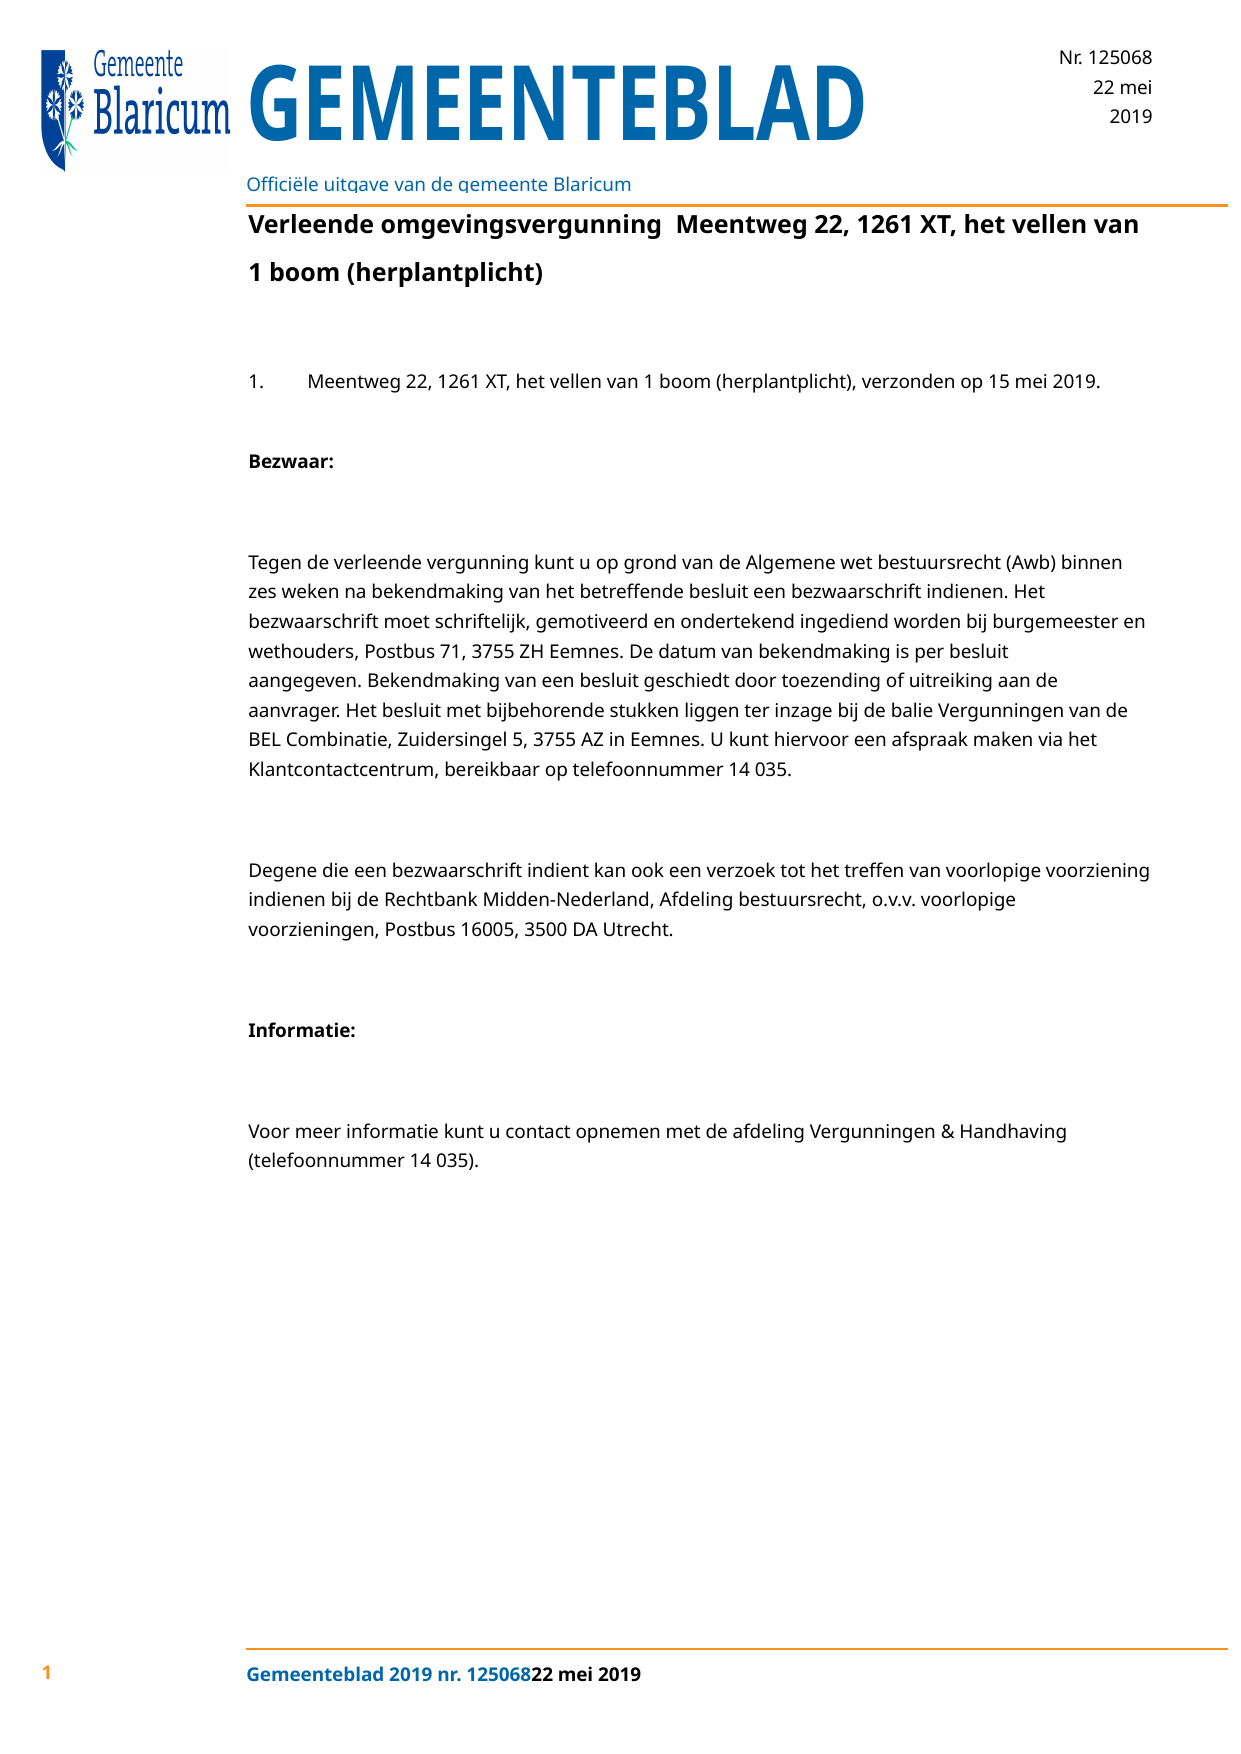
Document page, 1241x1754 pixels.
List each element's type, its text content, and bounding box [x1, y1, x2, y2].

text Informatie: [248, 1017, 1152, 1043]
text Voor meer informatie kunt u contact opnemen met de afdeling Vergunningen & Handhaving (telefoonnummer 14 035). [248, 1118, 1152, 1173]
text Bezwaar: [248, 448, 1152, 474]
text Verleende omgevingsvergunning Meentweg 22, 1261 XT, het vellen van 1 boom (herplantplicht) [248, 207, 1152, 288]
list Meentweg 22, 1261 XT, het vellen van 1 boom (herplantplicht), verzonden op 15 mei 2019. [248, 368, 1152, 394]
picture [41, 47, 231, 172]
text Degene die een bezwaarschrift indient kan ook een verzoek tot het treffen van voorlopige voorziening indienen bij de Rechtbank Midden-Nederland, Afdeling bestuursrecht, o.v.v. voorlopige voorzieningen, Postbus 16005, 3500 DA Utrecht. [248, 857, 1152, 942]
text Tegen de verleende vergunning kunt u op grond van de Algemene wet bestuursrecht (Awb) binnen zes weken na bekendmaking van het betreffende besluit een bezwaarschrift indienen. Het bezwaarschrift moet schriftelijk, gemotiveerd en ondertekend ingediend worden bij burgemeester en wethouders, Postbus 71, 3755 ZH Eemnes. De datum van bekendmaking is per besluit aangegeven. Bekendmaking van een besluit geschiedt door toezending of uitreiking aan de aanvrager. Het besluit met bijbehorende stukken liggen ter inzage bij de balie Vergunningen van de BEL Combinatie, Zuidersingel 5, 3755 AZ in Eemnes. U kunt hiervoor een afspraak maken via het Klantcontactcentrum, bereikbaar op telefoonnummer 14 035. [248, 549, 1152, 782]
